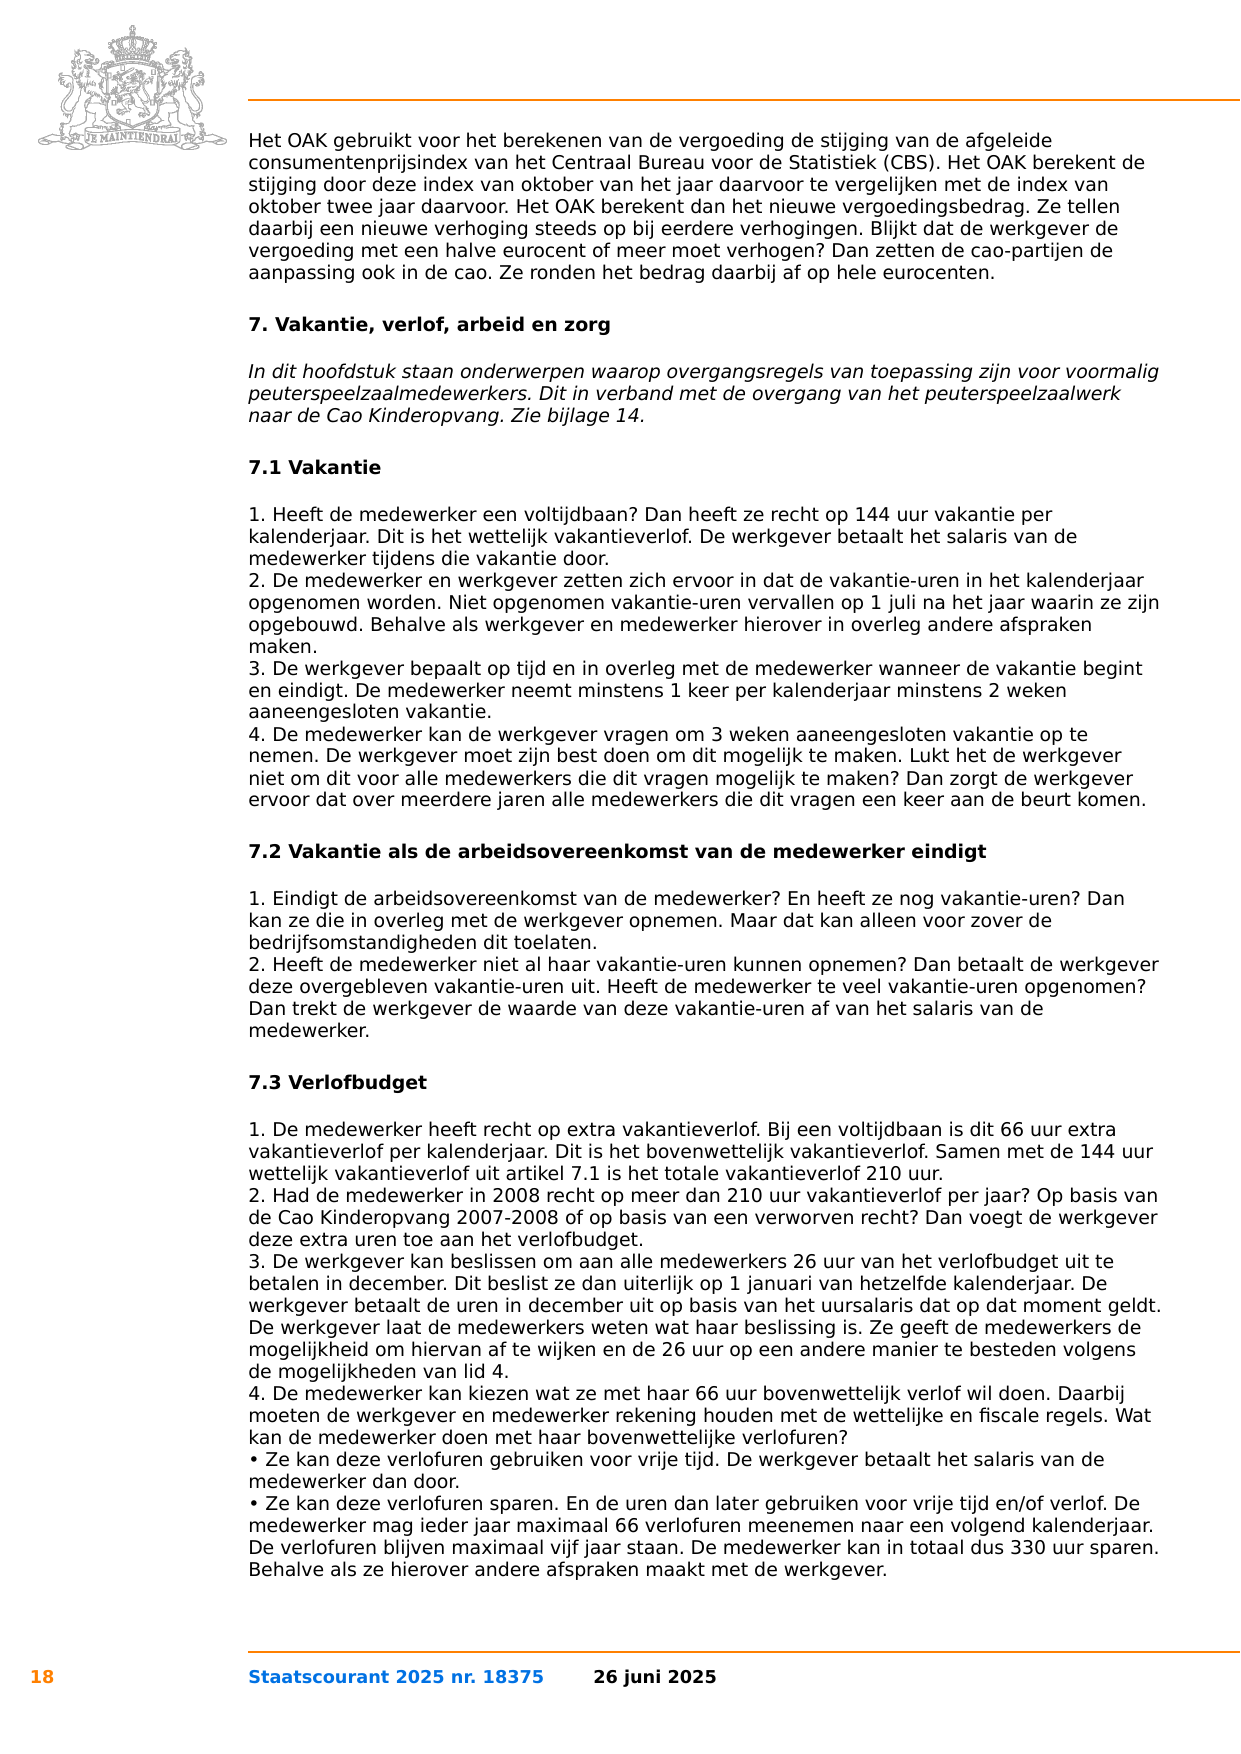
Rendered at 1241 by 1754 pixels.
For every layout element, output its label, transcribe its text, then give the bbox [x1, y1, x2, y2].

text 4. De medewerker kan de werkgever vragen om 3 weken aaneengesloten vakantie op te nemen. De werkgever moet zijn best doen om dit mogelijk te maken. Lukt het de werkgever niet om dit voor alle medewerkers die dit vragen mogelijk te maken? Dan zorgt de werkgever ervoor dat over meerdere jaren alle medewerkers die dit vragen een keer aan de beurt komen. [248, 723, 1163, 811]
subtitle 7. Vakantie, verlof, arbeid en zorg [248, 314, 1163, 336]
text 1. Heeft de medewerker een voltijdbaan? Dan heeft ze recht op 144 uur vakantie per kalenderjaar. Dit is het wettelijk vakantieverlof. De werkgever betaalt het salaris van de medewerker tijdens die vakantie door. [248, 504, 1163, 569]
text 2. Had de medewerker in 2008 recht op meer dan 210 uur vakantieverlof per jaar? Op basis van de Cao Kinderopvang 2007-2008 of op basis van een verworven recht? Dan voegt de werkgever deze extra uren toe aan het verlofbudget. [248, 1185, 1163, 1251]
text De werkgever laat de medewerkers weten wat haar beslissing is. Ze geeft de medewerkers de mogelijkheid om hiervan af te wijken en de 26 uur op een andere manier te besteden volgens de mogelijkheden van lid 4. [248, 1317, 1163, 1383]
text 1. De medewerker heeft recht op extra vakantieverlof. Bij een voltijdbaan is dit 66 uur extra vakantieverlof per kalenderjaar. Dit is het bovenwettelijk vakantieverlof. Samen met de 144 uur wettelijk vakantieverlof uit artikel 7.1 is het totale vakantieverlof 210 uur. [248, 1119, 1163, 1185]
subtitle 7.3 Verlofbudget [248, 1072, 1163, 1094]
text • Ze kan deze verlofuren gebruiken voor vrije tijd. De werkgever betaalt het salaris van de medewerker dan door. [248, 1449, 1163, 1493]
text 4. De medewerker kan kiezen wat ze met haar 66 uur bovenwettelijk verlof wil doen. Daarbij moeten de werkgever en medewerker rekening houden met de wettelijke en fiscale regels. Wat kan de medewerker doen met haar bovenwettelijke verlofuren? [248, 1383, 1163, 1449]
subtitle 7.1 Vakantie [248, 457, 1163, 479]
text 2. De medewerker en werkgever zetten zich ervoor in dat de vakantie-uren in het kalenderjaar opgenomen worden. Niet opgenomen vakantie-uren vervallen op 1 juli na het jaar waarin ze zijn opgebouwd. Behalve als werkgever en medewerker hierover in overleg andere afspraken maken. [248, 569, 1163, 657]
text Het OAK gebruikt voor het berekenen van de vergoeding de stijging van de afgeleide consumentenprijsindex van het Centraal Bureau voor de Statistiek (CBS). Het OAK berekent de stijging door deze index van oktober van het jaar daarvoor te vergelijken met de index van oktober twee jaar daarvoor. Het OAK berekent dan het nieuwe vergoedingsbedrag. Ze tellen daarbij een nieuwe verhoging steeds op bij eerdere verhogingen. Blijkt dat de werkgever de vergoeding met een halve eurocent of meer moet verhogen? Dan zetten de cao-partijen de aanpassing ook in de cao. Ze ronden het bedrag daarbij af op hele eurocenten. [248, 130, 1163, 284]
text 2. Heeft de medewerker niet al haar vakantie-uren kunnen opnemen? Dan betaalt de werkgever deze overgebleven vakantie-uren uit. Heeft de medewerker te veel vakantie-uren opgenomen? Dan trekt de werkgever de waarde van deze vakantie-uren af van het salaris van de medewerker. [248, 954, 1163, 1042]
text In dit hoofdstuk staan onderwerpen waarop overgangsregels van toepassing zijn voor voormalig peuterspeelzaalmedewerkers. Dit in verband met de overgang van het peuterspeelzaalwerk naar de Cao Kinderopvang. Zie bijlage 14. [248, 361, 1163, 427]
picture [38, 25, 227, 150]
subtitle 7.2 Vakantie als de arbeidsovereenkomst van de medewerker eindigt [248, 841, 1163, 863]
text 3. De werkgever bepaalt op tijd en in overleg met de medewerker wanneer de vakantie begint en eindigt. De medewerker neemt minstens 1 keer per kalenderjaar minstens 2 weken aaneengesloten vakantie. [248, 657, 1163, 723]
text • Ze kan deze verlofuren sparen. En de uren dan later gebruiken voor vrije tijd en/of verlof. De medewerker mag ieder jaar maximaal 66 verlofuren meenemen naar een volgend kalenderjaar. De verlofuren blijven maximaal vijf jaar staan. De medewerker kan in totaal dus 330 uur sparen. Behalve als ze hierover andere afspraken maakt met de werkgever. [248, 1493, 1163, 1581]
text 1. Eindigt de arbeidsovereenkomst van de medewerker? En heeft ze nog vakantie-uren? Dan kan ze die in overleg met de werkgever opnemen. Maar dat kan alleen voor zover de bedrijfsomstandigheden dit toelaten. [248, 888, 1163, 954]
text 3. De werkgever kan beslissen om aan alle medewerkers 26 uur van het verlofbudget uit te betalen in december. Dit beslist ze dan uiterlijk op 1 januari van hetzelfde kalenderjaar. De werkgever betaalt de uren in december uit op basis van het uursalaris dat op dat moment geldt. [248, 1251, 1163, 1317]
